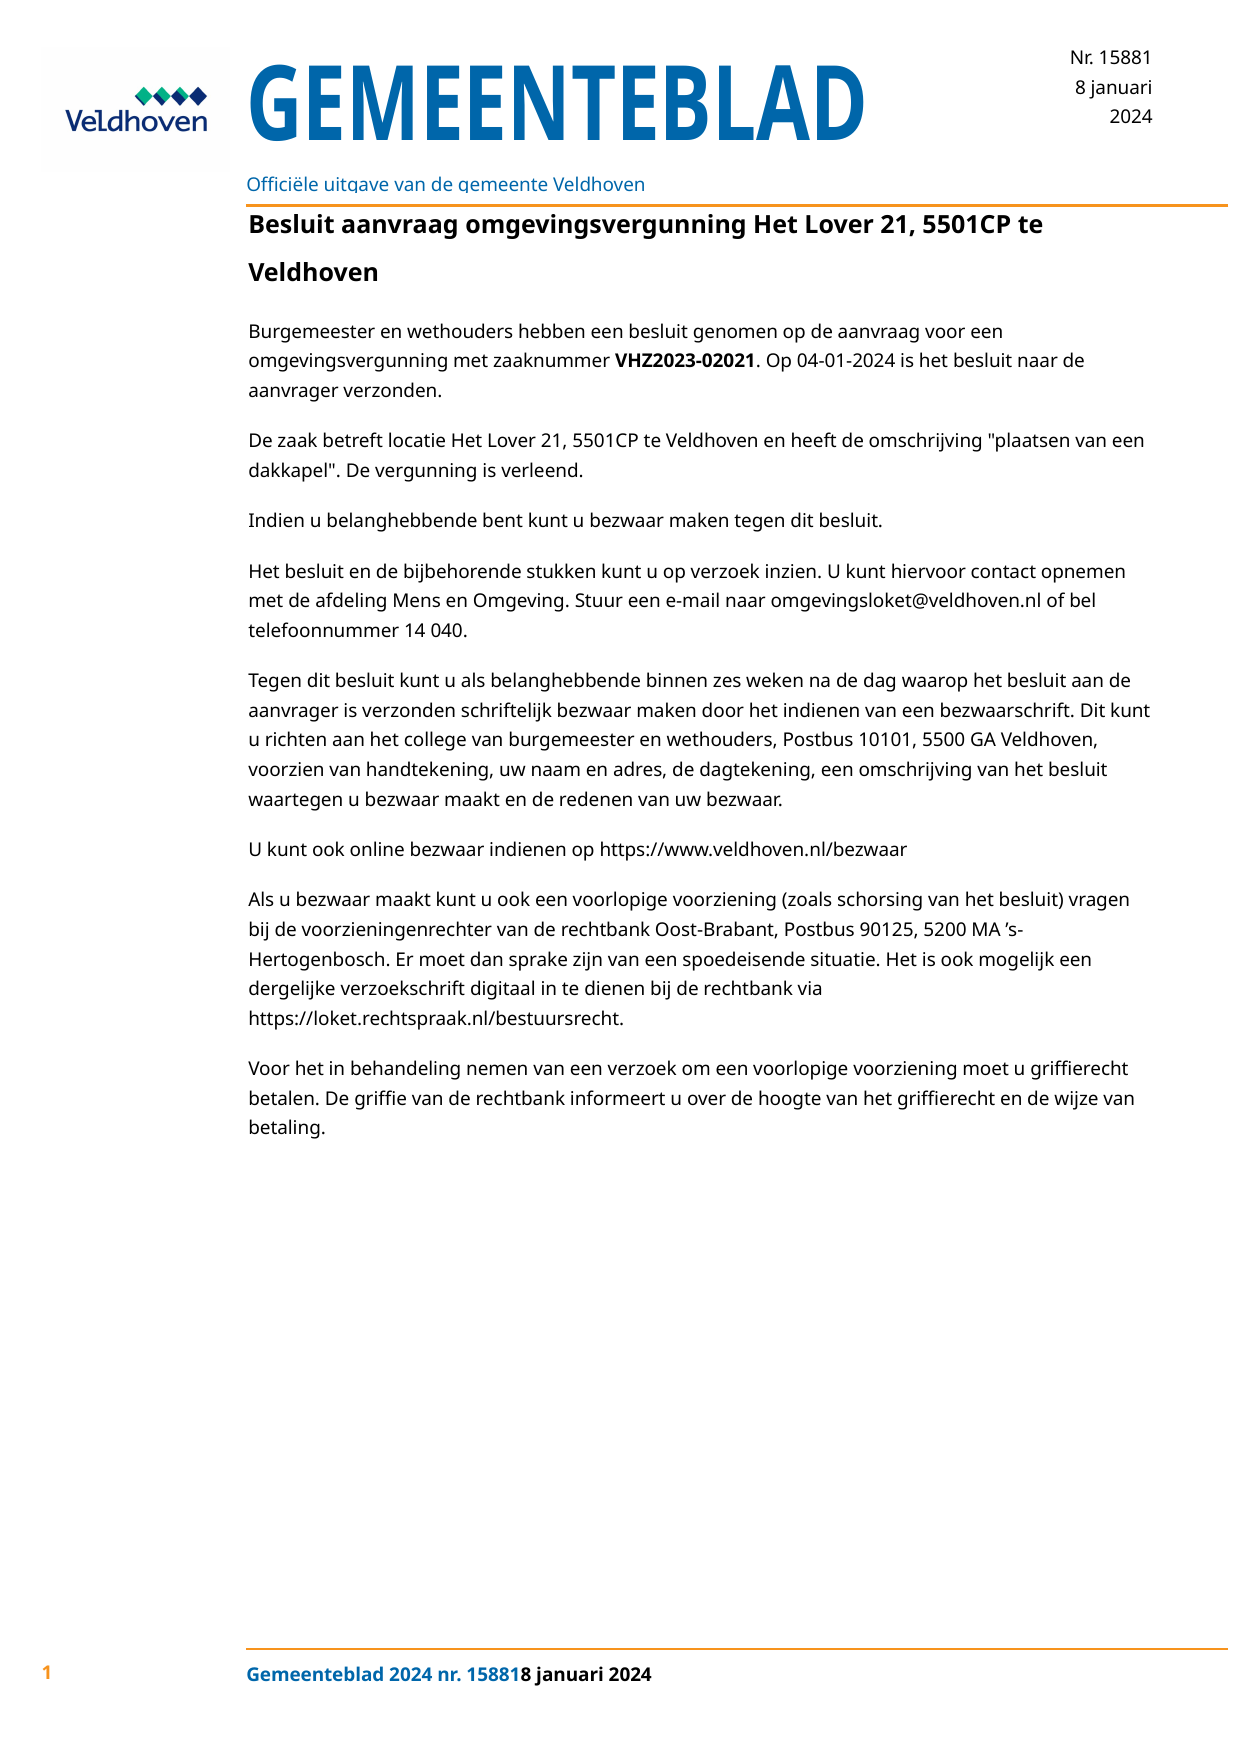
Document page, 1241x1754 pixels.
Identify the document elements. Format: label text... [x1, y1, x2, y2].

text Burgemeester en wethouders hebben een besluit genomen op de aanvraag voor een omgevingsvergunning met zaaknummer VHZ2023-02021. Op 04-01-2024 is het besluit naar de aanvrager verzonden. [248, 318, 1152, 403]
text Indien u belanghebbende bent kunt u bezwaar maken tegen dit besluit. [248, 507, 1152, 533]
text Besluit aanvraag omgevingsvergunning Het Lover 21, 5501CP te Veldhoven [248, 207, 1152, 288]
text U kunt ook online bezwaar indienen op https://www.veldhoven.nl/bezwaar [248, 836, 1152, 862]
text Voor het in behandeling nemen van een verzoek om een voorlopige voorziening moet u griffierecht betalen. De griffie van de rechtbank informeert u over de hoogte van het griffierecht en de wijze van betaling. [248, 1055, 1152, 1140]
picture [41, 47, 231, 172]
text Het besluit en de bijbehorende stukken kunt u op verzoek inzien. U kunt hiervoor contact opnemen met de afdeling Mens en Omgeving. Stuur een e-mail naar omgevingsloket@veldhoven.nl of bel telefoonnummer 14 040. [248, 558, 1152, 643]
text Als u bezwaar maakt kunt u ook een voorlopige voorziening (zoals schorsing van het besluit) vragen bij de voorzieningenrechter van de rechtbank Oost-Brabant, Postbus 90125, 5200 MA ’s-Hertogenbosch. Er moet dan sprake zijn van een spoedeisende situatie. Het is ook mogelijk een dergelijke verzoekschrift digitaal in te dienen bij de rechtbank via https://loket.rechtspraak.nl/bestuursrecht. [248, 887, 1152, 1031]
text Tegen dit besluit kunt u als belanghebbende binnen zes weken na de dag waarop het besluit aan de aanvrager is verzonden schriftelijk bezwaar maken door het indienen van een bezwaarschrift. Dit kunt u richten aan het college van burgemeester en wethouders, Postbus 10101, 5500 GA Veldhoven, voorzien van handtekening, uw naam en adres, de dagtekening, een omschrijving van het besluit waartegen u bezwaar maakt en de redenen van uw bezwaar. [248, 667, 1152, 812]
text De zaak betreft locatie Het Lover 21, 5501CP te Veldhoven en heeft de omschrijving "plaatsen van een dakkapel". De vergunning is verleend. [248, 427, 1152, 483]
